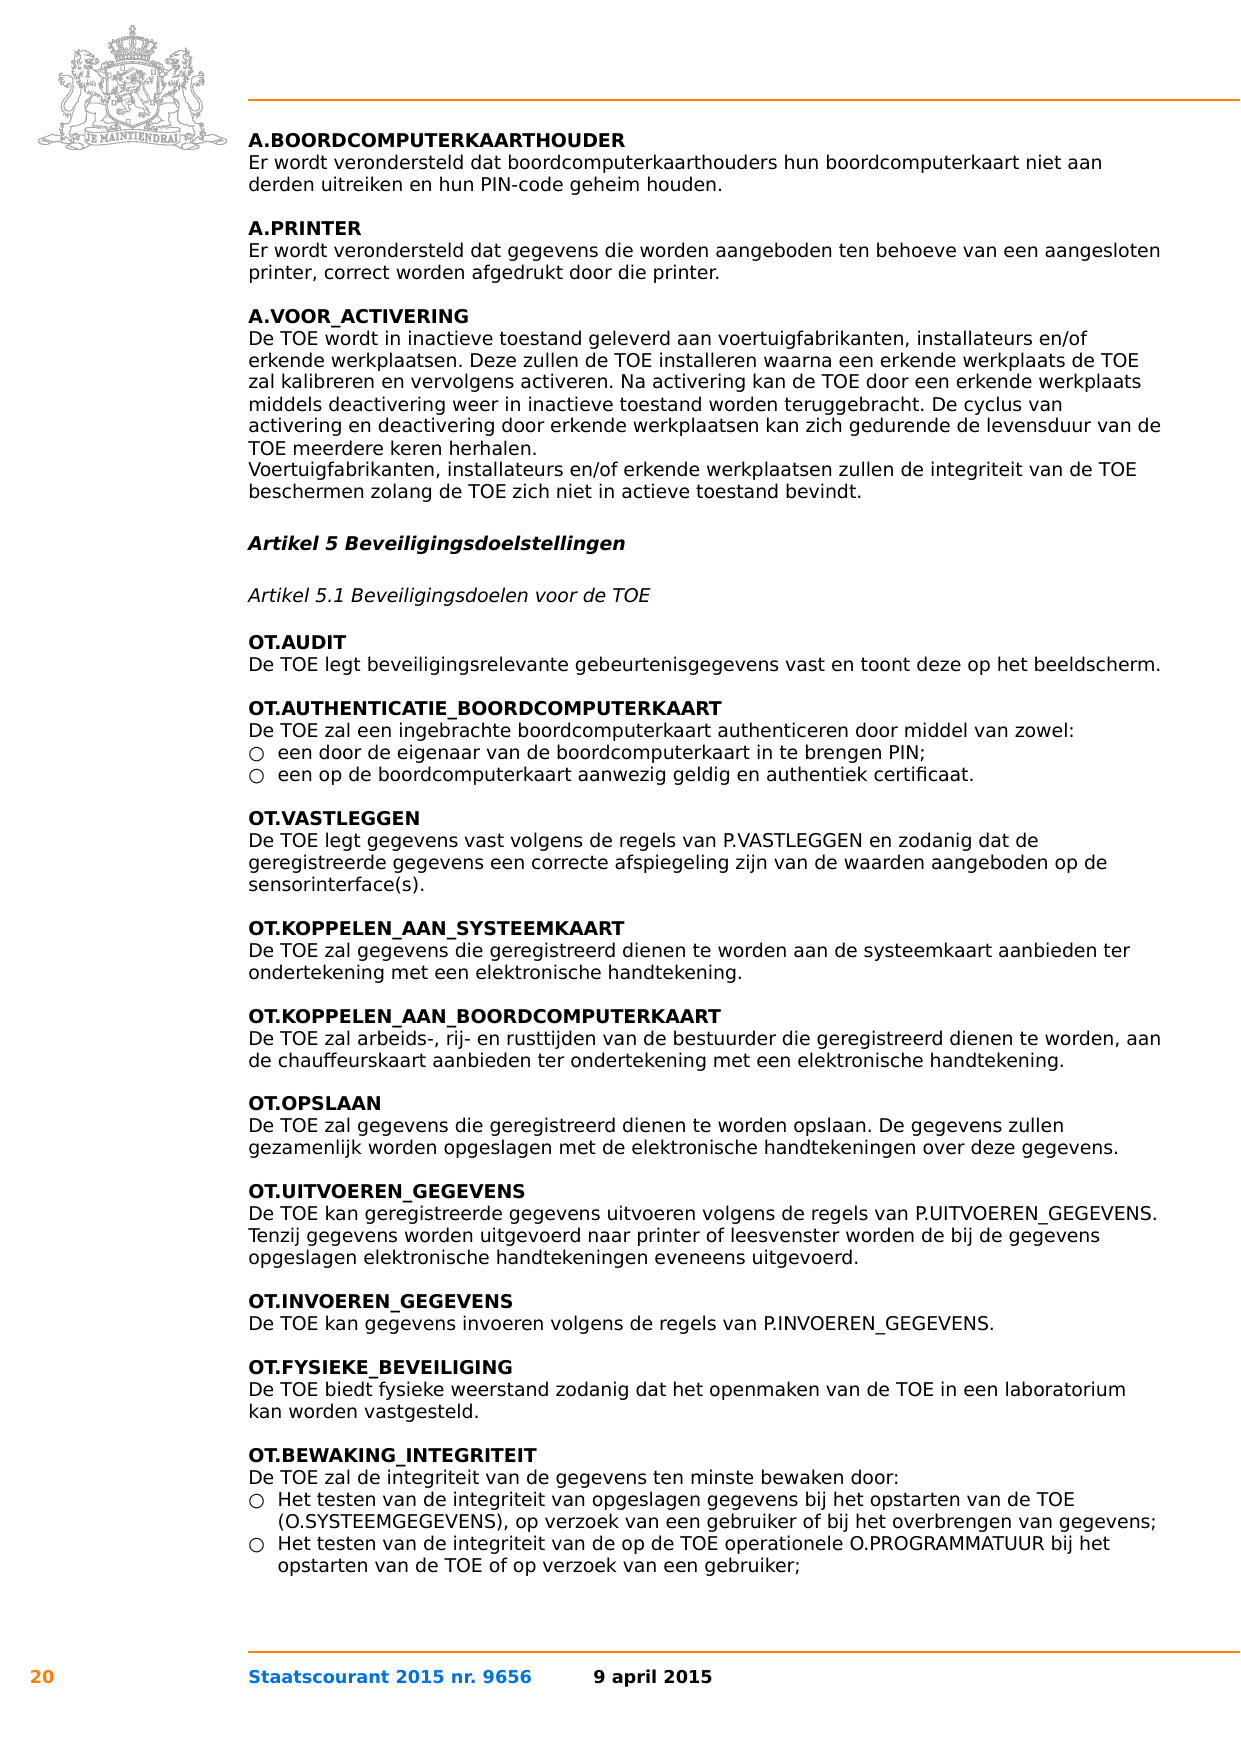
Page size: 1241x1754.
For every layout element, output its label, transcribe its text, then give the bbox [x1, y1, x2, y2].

text De TOE zal een ingebrachte boordcomputerkaart authenticeren door middel van zowel: [248, 720, 1163, 742]
text ○ Het testen van de integriteit van opgeslagen gegevens bij het opstarten van de TOE (O.SYSTEEMGEGEVENS), op verzoek van een gebruiker of bij het overbrengen van gegevens; [248, 1488, 1163, 1532]
text A.BOORDCOMPUTERKAARTHOUDER [248, 130, 1163, 152]
picture [38, 25, 227, 150]
subtitle Artikel 5.1 Beveiligingsdoelen voor de TOE [248, 585, 1163, 607]
text A.PRINTER [248, 218, 1163, 240]
subtitle Artikel 5 Beveiligingsdoelstellingen [248, 533, 1163, 555]
text OT.VASTLEGGEN [248, 808, 1163, 830]
text OT.INVOEREN_GEGEVENS [248, 1291, 1163, 1313]
text De TOE kan geregistreerde gegevens uitvoeren volgens de regels van P.UITVOEREN_GEGEVENS. Tenzij gegevens worden uitgevoerd naar printer of leesvenster worden de bij de gegevens opgeslagen elektronische handtekeningen eveneens uitgevoerd. [248, 1203, 1163, 1269]
text De TOE wordt in inactieve toestand geleverd aan voertuigfabrikanten, installateurs en/of erkende werkplaatsen. Deze zullen de TOE installeren waarna een erkende werkplaats de TOE zal kalibreren en vervolgens activeren. Na activering kan de TOE door een erkende werkplaats middels deactivering weer in inactieve toestand worden teruggebracht. De cyclus van activering en deactivering door erkende werkplaatsen kan zich gedurende de levensduur van de TOE meerdere keren herhalen. [248, 327, 1163, 459]
text A.VOOR_ACTIVERING [248, 306, 1163, 327]
text De TOE kan gegevens invoeren volgens de regels van P.INVOEREN_GEGEVENS. [248, 1313, 1163, 1335]
text De TOE zal gegevens die geregistreerd dienen te worden opslaan. De gegevens zullen gezamenlijk worden opgeslagen met de elektronische handtekeningen over deze gegevens. [248, 1115, 1163, 1159]
text ○ een door de eigenaar van de boordcomputerkaart in te brengen PIN; [248, 742, 1163, 764]
text De TOE legt beveiligingsrelevante gebeurtenisgegevens vast en toont deze op het beeldscherm. [248, 654, 1163, 676]
text OT.FYSIEKE_BEVEILIGING [248, 1357, 1163, 1379]
text De TOE zal de integriteit van de gegevens ten minste bewaken door: [248, 1467, 1163, 1488]
text OT.AUTHENTICATIE_BOORDCOMPUTERKAART [248, 698, 1163, 720]
text OT.OPSLAAN [248, 1093, 1163, 1115]
text OT.BEWAKING_INTEGRITEIT [248, 1444, 1163, 1467]
text Er wordt verondersteld dat gegevens die worden aangeboden ten behoeve van een aangesloten printer, correct worden afgedrukt door die printer. [248, 240, 1163, 284]
text De TOE zal arbeids-, rij- en rusttijden van de bestuurder die geregistreerd dienen te worden, aan de chauffeurskaart aanbieden ter ondertekening met een elektronische handtekening. [248, 1027, 1163, 1071]
text De TOE legt gegevens vast volgens de regels van P.VASTLEGGEN en zodanig dat de geregistreerde gegevens een correcte afspiegeling zijn van de waarden aangeboden op de sensorinterface(s). [248, 830, 1163, 896]
text Er wordt verondersteld dat boordcomputerkaarthouders hun boordcomputerkaart niet aan derden uitreiken en hun PIN-code geheim houden. [248, 152, 1163, 196]
text ○ een op de boordcomputerkaart aanwezig geldig en authentiek certificaat. [248, 764, 1163, 786]
text De TOE zal gegevens die geregistreerd dienen te worden aan de systeemkaart aanbieden ter ondertekening met een elektronische handtekening. [248, 940, 1163, 984]
text Voertuigfabrikanten, installateurs en/of erkende werkplaatsen zullen de integriteit van de TOE beschermen zolang de TOE zich niet in actieve toestand bevindt. [248, 459, 1163, 503]
text OT.KOPPELEN_AAN_SYSTEEMKAART [248, 918, 1163, 940]
text OT.KOPPELEN_AAN_BOORDCOMPUTERKAART [248, 1006, 1163, 1027]
text OT.UITVOEREN_GEGEVENS [248, 1181, 1163, 1203]
text OT.AUDIT [248, 632, 1163, 654]
text ○ Het testen van de integriteit van de op de TOE operationele O.PROGRAMMATUUR bij het opstarten van de TOE of op verzoek van een gebruiker; [248, 1532, 1163, 1576]
text De TOE biedt fysieke weerstand zodanig dat het openmaken van de TOE in een laboratorium kan worden vastgesteld. [248, 1379, 1163, 1423]
